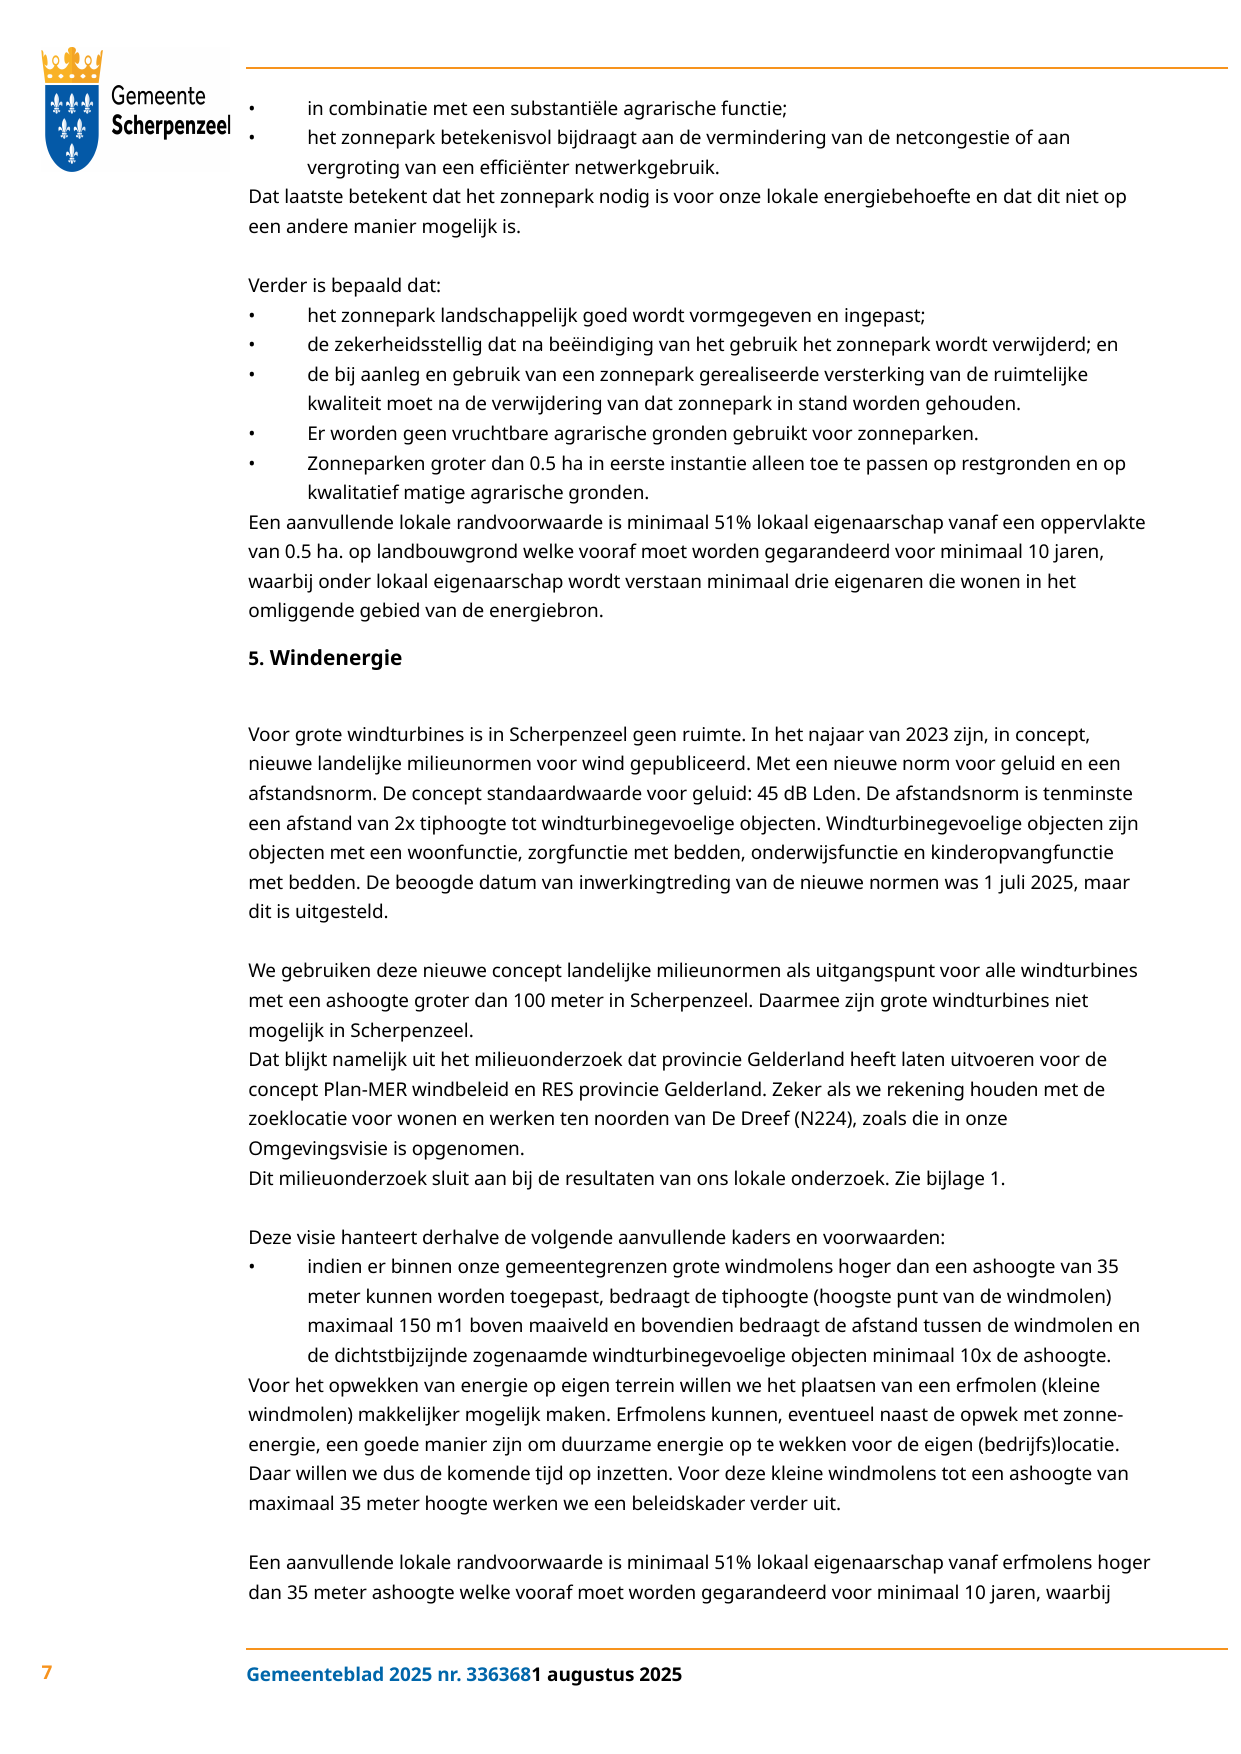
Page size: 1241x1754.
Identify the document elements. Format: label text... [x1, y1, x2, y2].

text Dit milieuonderzoek sluit aan bij de resultaten van ons lokale onderzoek. Zie bijlage 1. [248, 1165, 1152, 1191]
list de zekerheidsstellig dat na beëindiging van het gebruik het zonnepark wordt verwijderd; en [248, 331, 1152, 357]
text Deze visie hanteert derhalve de volgende aanvullende kaders en voorwaarden: [248, 1224, 1152, 1250]
text Voor grote windturbines is in Scherpenzeel geen ruimte. In het najaar van 2023 zijn, in concept, nieuwe landelijke milieunormen voor wind gepubliceerd. Met een nieuwe norm voor geluid en een afstandsnorm. De concept standaardwaarde voor geluid: 45 dB Lden. De afstandsnorm is tenminste een afstand van 2x tiphoogte tot windturbinegevoelige objecten. Windturbinegevoelige objecten zijn objecten met een woonfunctie, zorgfunctie met bedden, onderwijsfunctie en kinderopvangfunctie met bedden. De beoogde datum van inwerkingtreding van de nieuwe normen was 1 juli 2025, maar dit is uitgesteld. [248, 721, 1152, 924]
text Een aanvullende lokale randvoorwaarde is minimaal 51% lokaal eigenaarschap vanaf een oppervlakte van 0.5 ha. op landbouwgrond welke vooraf moet worden gegarandeerd voor minimaal 10 jaren, waarbij onder lokaal eigenaarschap wordt verstaan minimaal drie eigenaren die wonen in het omliggende gebied van de energiebron. [248, 509, 1152, 623]
text 5. Windenergie [248, 643, 1152, 672]
list Er worden geen vruchtbare agrarische gronden gebruikt voor zonneparken. [248, 420, 1152, 446]
list het zonnepark betekenisvol bijdraagt aan de vermindering van de netcongestie of aan vergroting van een efficiënter netwerkgebruik. [248, 124, 1152, 180]
text Dat laatste betekent dat het zonnepark nodig is voor onze lokale energiebehoefte en dat dit niet op een andere manier mogelijk is. [248, 183, 1152, 239]
text Verder is bepaald dat: [248, 272, 1152, 298]
text Dat blijkt namelijk uit het milieuonderzoek dat provincie Gelderland heeft laten uitvoeren voor de concept Plan-MER windbeleid en RES provincie Gelderland. Zeker als we rekening houden met de zoeklocatie voor wonen en werken ten noorden van De Dreef (N224), zoals die in onze Omgevingsvisie is opgenomen. [248, 1046, 1152, 1161]
list indien er binnen onze gemeentegrenzen grote windmolens hoger dan een ashoogte van 35 meter kunnen worden toegepast, bedraagt de tiphoogte (hoogste punt van de windmolen) maximaal 150 m1 boven maaiveld en bovendien bedraagt de afstand tussen de windmolen en de dichtstbijzijnde zogenaamde windturbinegevoelige objecten minimaal 10x de ashoogte. [248, 1253, 1152, 1368]
list Zonneparken groter dan 0.5 ha in eerste instantie alleen toe te passen op restgronden en op kwalitatief matige agrarische gronden. [248, 450, 1152, 505]
text Een aanvullende lokale randvoorwaarde is minimaal 51% lokaal eigenaarschap vanaf erfmolens hoger dan 35 meter ashoogte welke vooraf moet worden gegarandeerd voor minimaal 10 jaren, waarbij [248, 1549, 1152, 1605]
list in combinatie met een substantiële agrarische functie; [248, 95, 1152, 121]
text Voor het opwekken van energie op eigen terrein willen we het plaatsen van een erfmolen (kleine windmolen) makkelijker mogelijk maken. Erfmolens kunnen, eventueel naast de opwek met zonne-energie, een goede manier zijn om duurzame energie op te wekken voor de eigen (bedrijfs)locatie. Daar willen we dus de komende tijd op inzetten. Voor deze kleine windmolens tot een ashoogte van maximaal 35 meter hoogte werken we een beleidskader verder uit. [248, 1372, 1152, 1516]
text We gebruiken deze nieuwe concept landelijke milieunormen als uitgangspunt voor alle windturbines met een ashoogte groter dan 100 meter in Scherpenzeel. Daarmee zijn grote windturbines niet mogelijk in Scherpenzeel. [248, 958, 1152, 1043]
picture [41, 47, 231, 172]
list het zonnepark landschappelijk goed wordt vormgegeven en ingepast; [248, 302, 1152, 328]
list de bij aanleg en gebruik van een zonnepark gerealiseerde versterking van de ruimtelijke kwaliteit moet na de verwijdering van dat zonnepark in stand worden gehouden. [248, 361, 1152, 416]
